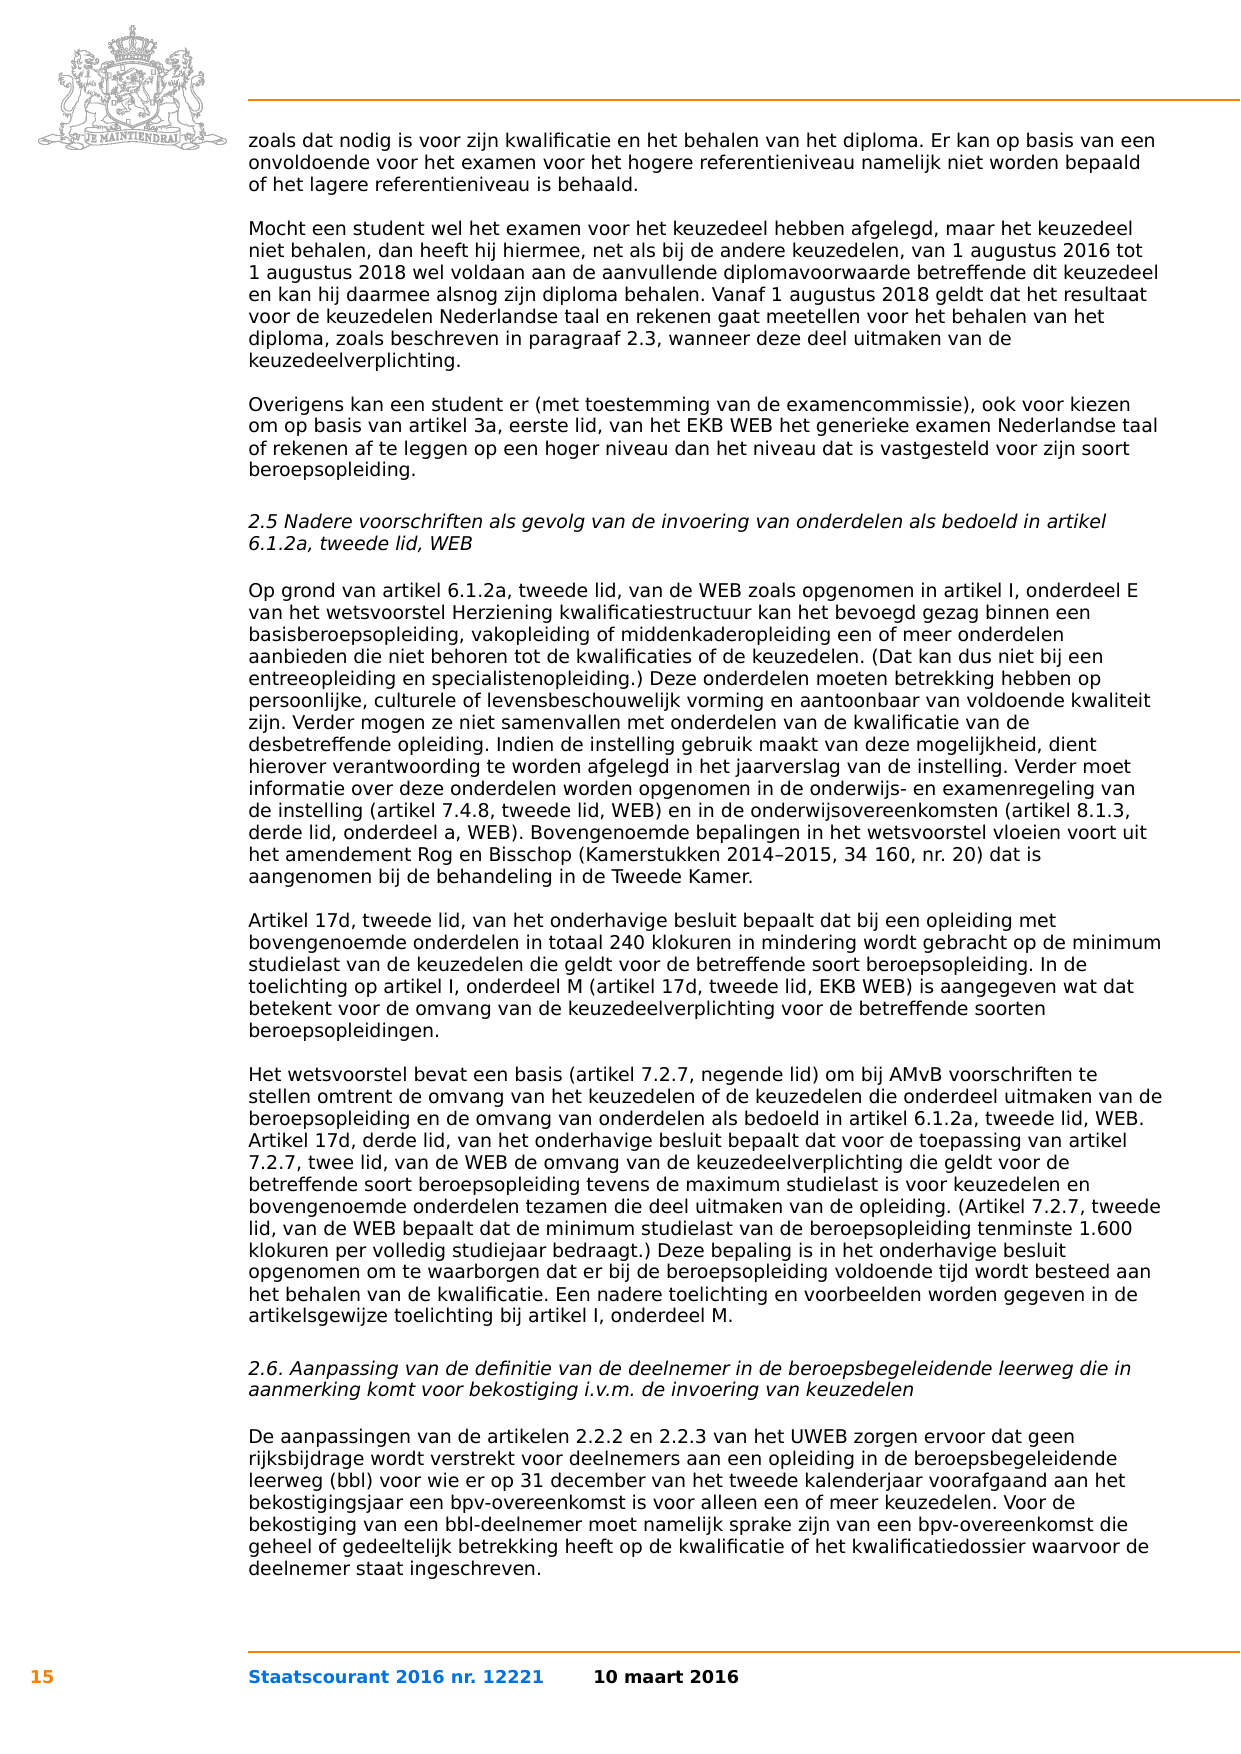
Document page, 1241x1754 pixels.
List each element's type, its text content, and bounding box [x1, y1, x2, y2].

text zoals dat nodig is voor zijn kwalificatie en het behalen van het diploma. Er kan op basis van een onvoldoende voor het examen voor het hogere referentieniveau namelijk niet worden bepaald of het lagere referentieniveau is behaald. [248, 130, 1163, 196]
subtitle 2.6. Aanpassing van de definitie van de deelnemer in de beroepsbegeleidende leerweg die in aanmerking komt voor bekostiging i.v.m. de invoering van keuzedelen [248, 1357, 1163, 1401]
text Overigens kan een student er (met toestemming van de examencommissie), ook voor kiezen om op basis van artikel 3a, eerste lid, van het EKB WEB het generieke examen Nederlandse taal of rekenen af te leggen op een hoger niveau dan het niveau dat is vastgesteld voor zijn soort beroepsopleiding. [248, 393, 1163, 481]
picture [38, 25, 227, 150]
text Het wetsvoorstel bevat een basis (artikel 7.2.7, negende lid) om bij AMvB voorschriften te stellen omtrent de omvang van het keuzedelen of de keuzedelen die onderdeel uitmaken van de beroepsopleiding en de omvang van onderdelen als bedoeld in artikel 6.1.2a, tweede lid, WEB. Artikel 17d, derde lid, van het onderhavige besluit bepaalt dat voor de toepassing van artikel 7.2.7, twee lid, van de WEB de omvang van de keuzedeelverplichting die geldt voor de betreffende soort beroepsopleiding tevens de maximum studielast is voor keuzedelen en bovengenoemde onderdelen tezamen die deel uitmaken van de opleiding. (Artikel 7.2.7, tweede lid, van de WEB bepaalt dat de minimum studielast van de beroepsopleiding tenminste 1.600 klokuren per volledig studiejaar bedraagt.) Deze bepaling is in het onderhavige besluit opgenomen om te waarborgen dat er bij de beroepsopleiding voldoende tijd wordt besteed aan het behalen van de kwalificatie. Een nadere toelichting en voorbeelden worden gegeven in de artikelsgewijze toelichting bij artikel I, onderdeel M. [248, 1064, 1163, 1327]
text Op grond van artikel 6.1.2a, tweede lid, van de WEB zoals opgenomen in artikel I, onderdeel E van het wetsvoorstel Herziening kwalificatiestructuur kan het bevoegd gezag binnen een basisberoepsopleiding, vakopleiding of middenkaderopleiding een of meer onderdelen aanbieden die niet behoren tot de kwalificaties of de keuzedelen. (Dat kan dus niet bij een entreeopleiding en specialistenopleiding.) Deze onderdelen moeten betrekking hebben op persoonlijke, culturele of levensbeschouwelijk vorming en aantoonbaar van voldoende kwaliteit zijn. Verder mogen ze niet samenvallen met onderdelen van de kwalificatie van de desbetreffende opleiding. Indien de instelling gebruik maakt van deze mogelijkheid, dient hierover verantwoording te worden afgelegd in het jaarverslag van de instelling. Verder moet informatie over deze onderdelen worden opgenomen in de onderwijs- en examenregeling van de instelling (artikel 7.4.8, tweede lid, WEB) en in de onderwijsovereenkomsten (artikel 8.1.3, derde lid, onderdeel a, WEB). Bovengenoemde bepalingen in het wetsvoorstel vloeien voort uit het amendement Rog en Bisschop (Kamerstukken 2014–2015, 34 160, nr. 20) dat is aangenomen bij de behandeling in de Tweede Kamer. [248, 580, 1163, 888]
subtitle 2.5 Nadere voorschriften als gevolg van de invoering van onderdelen als bedoeld in artikel 6.1.2a, tweede lid, WEB [248, 511, 1163, 555]
text De aanpassingen van de artikelen 2.2.2 en 2.2.3 van het UWEB zorgen ervoor dat geen rijksbijdrage wordt verstrekt voor deelnemers aan een opleiding in de beroepsbegeleidende leerweg (bbl) voor wie er op 31 december van het tweede kalenderjaar voorafgaand aan het bekostigingsjaar een bpv-overeenkomst is voor alleen een of meer keuzedelen. Voor de bekostiging van een bbl-deelnemer moet namelijk sprake zijn van een bpv-overeenkomst die geheel of gedeeltelijk betrekking heeft op de kwalificatie of het kwalificatiedossier waarvoor de deelnemer staat ingeschreven. [248, 1426, 1163, 1580]
text Mocht een student wel het examen voor het keuzedeel hebben afgelegd, maar het keuzedeel niet behalen, dan heeft hij hiermee, net als bij de andere keuzedelen, van 1 augustus 2016 tot 1 augustus 2018 wel voldaan aan de aanvullende diplomavoorwaarde betreffende dit keuzedeel en kan hij daarmee alsnog zijn diploma behalen. Vanaf 1 augustus 2018 geldt dat het resultaat voor de keuzedelen Nederlandse taal en rekenen gaat meetellen voor het behalen van het diploma, zoals beschreven in paragraaf 2.3, wanneer deze deel uitmaken van de keuzedeelverplichting. [248, 218, 1163, 372]
text Artikel 17d, tweede lid, van het onderhavige besluit bepaalt dat bij een opleiding met bovengenoemde onderdelen in totaal 240 klokuren in mindering wordt gebracht op de minimum studielast van de keuzedelen die geldt voor de betreffende soort beroepsopleiding. In de toelichting op artikel I, onderdeel M (artikel 17d, tweede lid, EKB WEB) is aangegeven wat dat betekent voor de omvang van de keuzedeelverplichting voor de betreffende soorten beroepsopleidingen. [248, 910, 1163, 1042]
